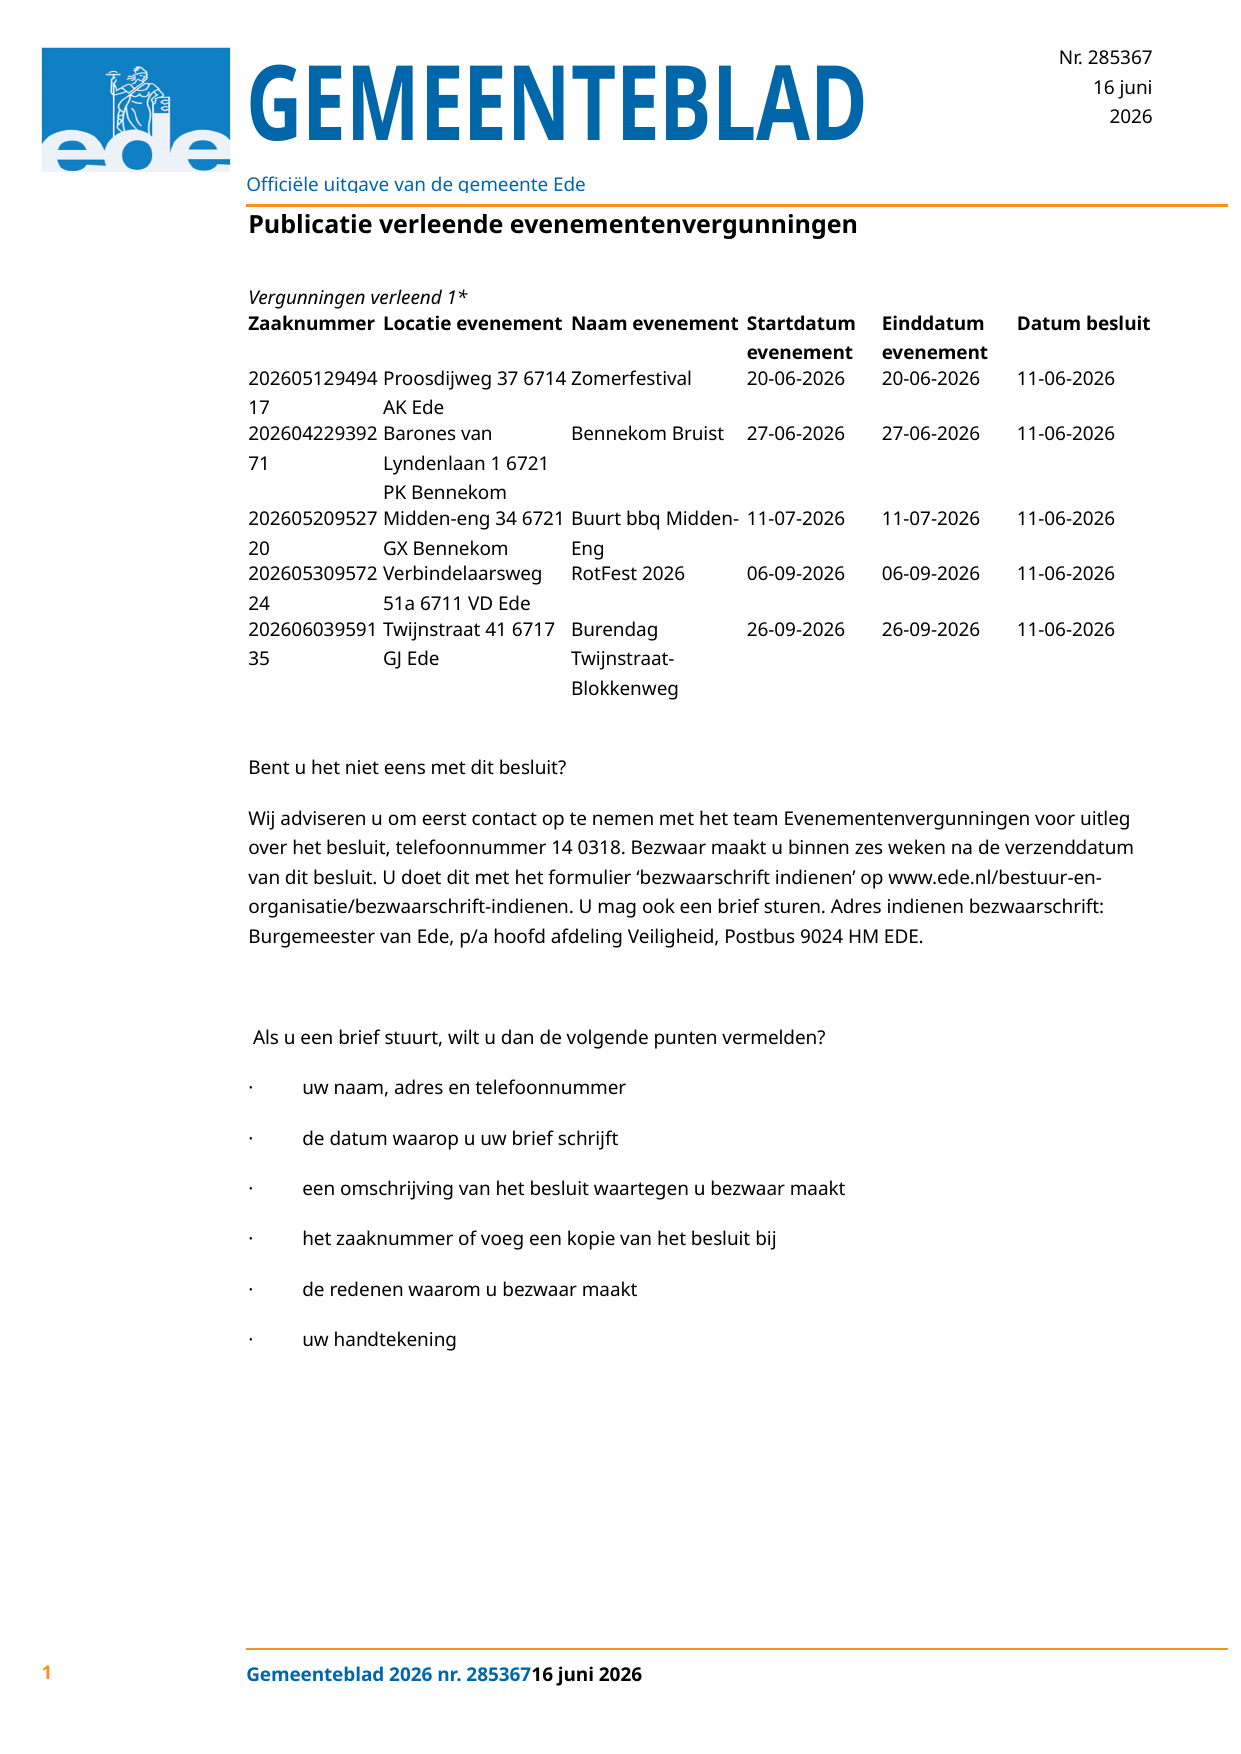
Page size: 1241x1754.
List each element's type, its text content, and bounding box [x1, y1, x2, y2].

table_cell 11-06-2026 [1017, 505, 1152, 561]
text · uw handtekening [248, 1326, 1152, 1352]
table_cell 20-06-2026 [882, 365, 1017, 420]
table_cell 20260512949417 [248, 365, 383, 420]
table_cell 20260422939271 [248, 420, 383, 505]
text Als u een brief stuurt, wilt u dan de volgende punten vermelden? [248, 1024, 1152, 1050]
table_cell Buurt bbq Midden-Eng [571, 505, 747, 561]
table_cell Bennekom Bruist [571, 420, 747, 505]
table_cell Twijnstraat 41 6717 GJ Ede [383, 616, 571, 701]
text · de datum waarop u uw brief schrijft [248, 1125, 1152, 1151]
table_cell 11-06-2026 [1017, 561, 1152, 616]
table_cell 11-07-2026 [882, 505, 1017, 561]
text Bent u het niet eens met dit besluit? [248, 754, 1152, 780]
text · de redenen waarom u bezwaar maakt [248, 1276, 1152, 1302]
table_cell RotFest 2026 [571, 561, 747, 616]
text · het zaaknummer of voeg een kopie van het besluit bij [248, 1226, 1152, 1251]
table_cell 20-06-2026 [747, 365, 882, 420]
text Wij adviseren u om eerst contact op te nemen met het team Evenementenvergunningen voor uitleg over het besluit, telefoonnummer 14 0318. Bezwaar maakt u binnen zes weken na de verzenddatum van dit besluit. U doet dit met het formulier ‘bezwaarschrift indienen’ op www.ede.nl/bestuur-en-organisatie/bezwaarschrift-indienen. U mag ook een brief sturen. Adres indienen bezwaarschrift: Burgemeester van Ede, p/a hoofd afdeling Veiligheid, Postbus 9024 HM EDE. [248, 805, 1152, 949]
table_cell 11-06-2026 [1017, 365, 1152, 420]
table_cell 26-09-2026 [747, 616, 882, 701]
table_header Naam evenement [571, 310, 747, 365]
picture [41, 47, 231, 172]
table_cell Verbindelaarsweg 51a 6711 VD Ede [383, 561, 571, 616]
text · uw naam, adres en telefoonnummer [248, 1074, 1152, 1100]
text Vergunningen verleend 1* [248, 284, 1152, 309]
table_cell 26-09-2026 [882, 616, 1017, 701]
table_header Locatie evenement [383, 310, 571, 365]
table_cell Barones van Lyndenlaan 1 6721 PK Bennekom [383, 420, 571, 505]
table_header Datum besluit [1017, 310, 1152, 365]
table_cell Burendag Twijnstraat-Blokkenweg [571, 616, 747, 701]
table_cell 20260603959135 [248, 616, 383, 701]
table_header Zaaknummer [248, 310, 383, 365]
table_header Startdatum evenement [747, 310, 882, 365]
table_cell 06-09-2026 [882, 561, 1017, 616]
table_cell 11-06-2026 [1017, 420, 1152, 505]
table_cell 20260520952720 [248, 505, 383, 561]
table_cell 06-09-2026 [747, 561, 882, 616]
text · een omschrijving van het besluit waartegen u bezwaar maakt [248, 1175, 1152, 1201]
table_cell Proosdijweg 37 6714 AK Ede [383, 365, 571, 420]
table_cell 27-06-2026 [882, 420, 1017, 505]
table_cell 27-06-2026 [747, 420, 882, 505]
table_cell Midden-eng 34 6721 GX Bennekom [383, 505, 571, 561]
table_header Einddatum evenement [882, 310, 1017, 365]
table_cell 11-07-2026 [747, 505, 882, 561]
text Publicatie verleende evenementenvergunningen [248, 207, 1152, 241]
table_cell 11-06-2026 [1017, 616, 1152, 701]
table_cell Zomerfestival [571, 365, 747, 420]
table_cell 20260530957224 [248, 561, 383, 616]
